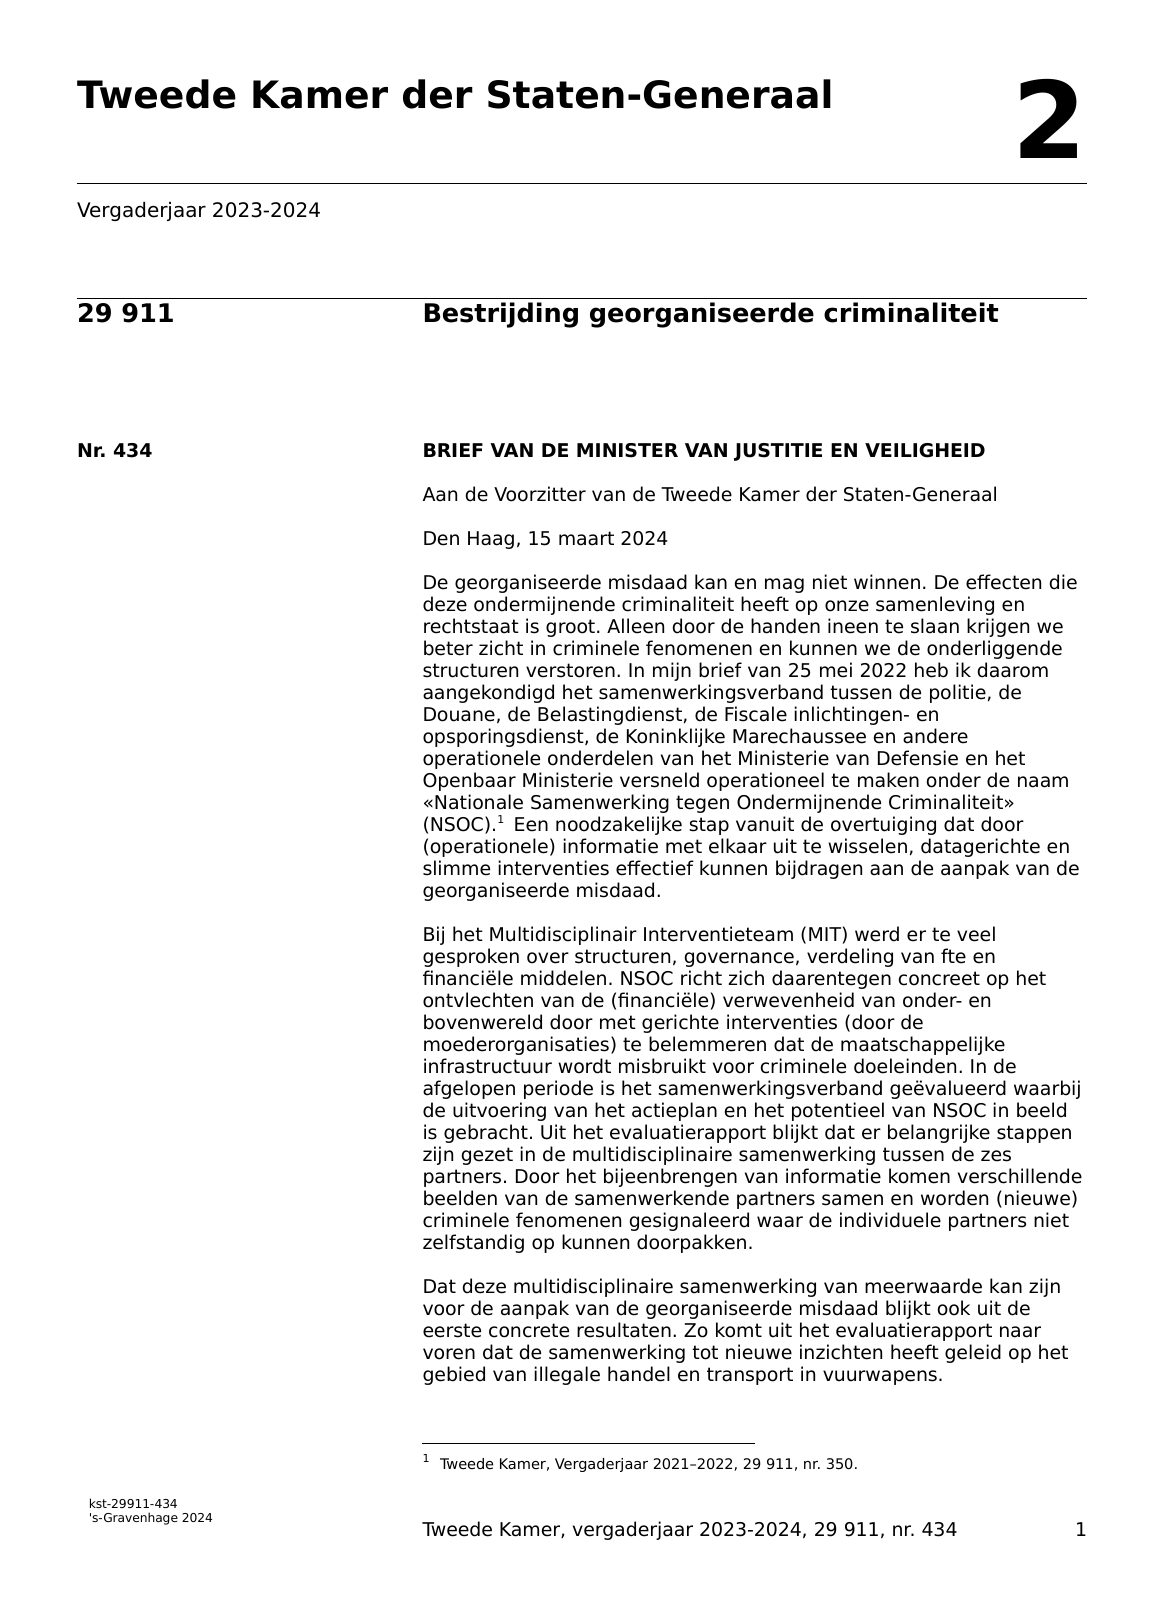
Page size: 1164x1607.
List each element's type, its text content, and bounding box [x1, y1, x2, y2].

text kst-29911-434 [88, 1497, 323, 1511]
subtitle 29 911 Bestrijding georganiseerde criminaliteit [77, 299, 1087, 329]
text Tweede Kamer, Vergaderjaar 2021–2022, 29 911, nr. 350. [422, 1452, 1087, 1474]
table_header 2 [886, 59, 1087, 183]
text Aan de Voorzitter van de Tweede Kamer der Staten-Generaal [422, 484, 1087, 506]
text 's-Gravenhage 2024 [88, 1511, 323, 1525]
text Dat deze multidisciplinaire samenwerking van meerwaarde kan zijn voor de aanpak van de georganiseerde misdaad blijkt ook uit de eerste concrete resultaten. Zo komt uit het evaluatierapport naar voren dat de samenwerking tot nieuwe inzichten heeft geleid op het gebied van illegale handel en transport in vuurwapens. [422, 1276, 1087, 1386]
text Bij het Multidisciplinair Interventieteam (MIT) werd er te veel gesproken over structuren, governance, verdeling van fte en financiële middelen. NSOC richt zich daarentegen concreet op het ontvlechten van de (financiële) verwevenheid van onder- en bovenwereld door met gerichte interventies (door de moederorganisaties) te belemmeren dat de maatschappelijke infrastructuur wordt misbruikt voor criminele doeleinden. In de afgelopen periode is het samenwerkingsverband geëvalueerd waarbij de uitvoering van het actieplan en het potentieel van NSOC in beeld is gebracht. Uit het evaluatierapport blijkt dat er belangrijke stappen zijn gezet in de multidisciplinaire samenwerking tussen de zes partners. Door het bijeenbrengen van informatie komen verschillende beelden van de samenwerkende partners samen en worden (nieuwe) criminele fenomenen gesignaleerd waar de individuele partners niet zelfstandig op kunnen doorpakken. [422, 924, 1087, 1254]
text Den Haag, 15 maart 2024 [422, 528, 1087, 550]
subtitle Nr. 434 BRIEF VAN DE MINISTER VAN JUSTITIE EN VEILIGHEID [77, 440, 1087, 462]
table_cell Vergaderjaar 2023-2024 [77, 184, 1087, 298]
text De georganiseerde misdaad kan en mag niet winnen. De effecten die deze ondermijnende criminaliteit heeft op onze samenleving en rechtstaat is groot. Alleen door de handen ineen te slaan krijgen we beter zicht in criminele fenomenen en kunnen we de onderliggende structuren verstoren. In mijn brief van 25 mei 2022 heb ik daarom aangekondigd het samenwerkingsverband tussen de politie, de Douane, de Belastingdienst, de Fiscale inlichtingen- en opsporingsdienst, de Koninklijke Marechaussee en andere operationele onderdelen van het Ministerie van Defensie en het Openbaar Ministerie versneld operationeel te maken onder de naam «Nationale Samenwerking tegen Ondermijnende Criminaliteit» (NSOC). Een noodzakelijke stap vanuit de overtuiging dat door (operationele) informatie met elkaar uit te wisselen, datagerichte en slimme interventies effectief kunnen bijdragen aan de aanpak van de georganiseerde misdaad. [422, 572, 1087, 902]
table_header Tweede Kamer der Staten-Generaal [77, 59, 886, 183]
